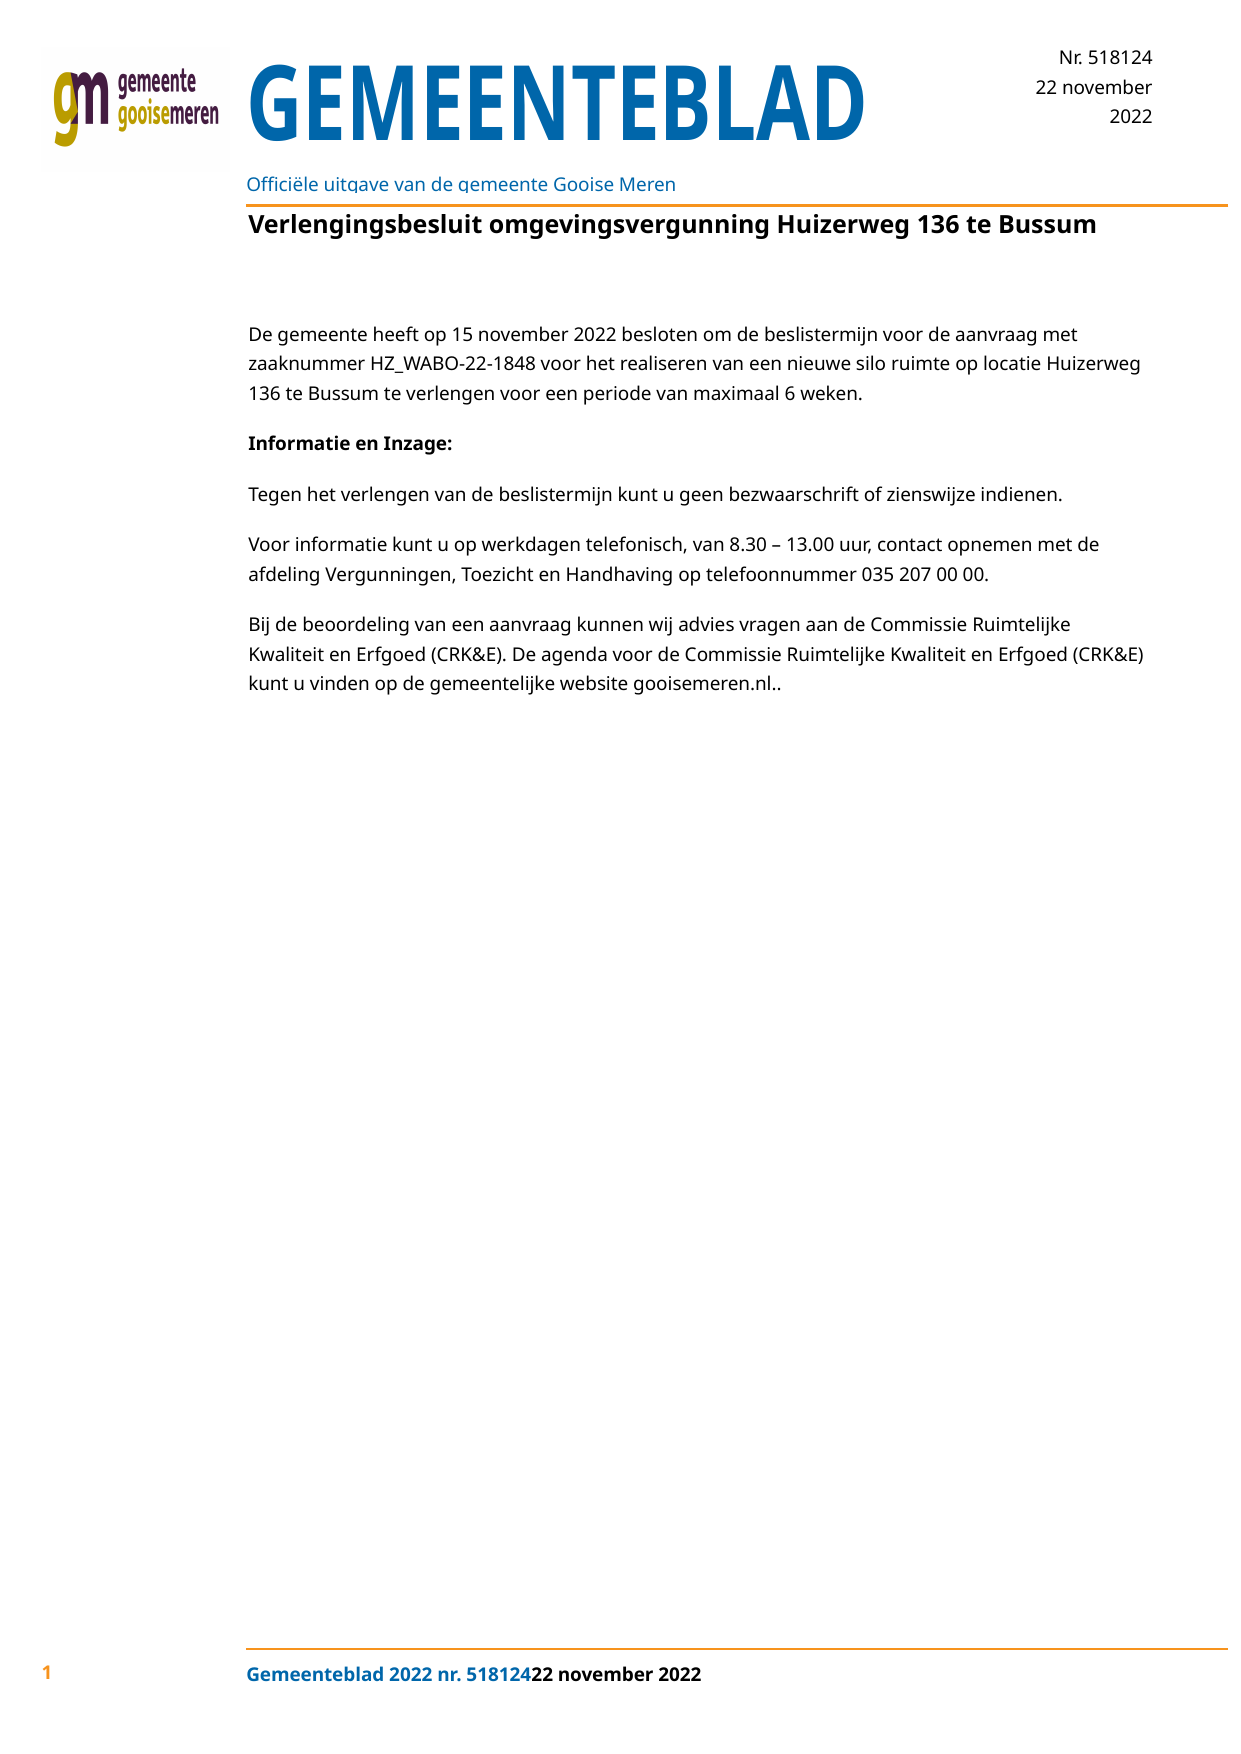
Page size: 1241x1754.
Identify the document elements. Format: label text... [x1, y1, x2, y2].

text De gemeente heeft op 15 november 2022 besloten om de beslistermijn voor de aanvraag met zaaknummer HZ_WABO-22-1848 voor het realiseren van een nieuwe silo ruimte op locatie Huizerweg 136 te Bussum te verlengen voor een periode van maximaal 6 weken. [248, 321, 1152, 406]
text Informatie en Inzage: [248, 430, 1152, 456]
text Bij de beoordeling van een aanvraag kunnen wij advies vragen aan de Commissie Ruimtelijke Kwaliteit en Erfgoed (CRK&E). De agenda voor de Commissie Ruimtelijke Kwaliteit en Erfgoed (CRK&E) kunt u vinden op de gemeentelijke website gooisemeren.nl.. [248, 611, 1152, 696]
text Voor informatie kunt u op werkdagen telefonisch, van 8.30 – 13.00 uur, contact opnemen met de afdeling Vergunningen, Toezicht en Handhaving op telefoonnummer 035 207 00 00. [248, 531, 1152, 586]
text Verlengingsbesluit omgevingsvergunning Huizerweg 136 te Bussum [248, 207, 1152, 241]
text Tegen het verlengen van de beslistermijn kunt u geen bezwaarschrift of zienswijze indienen. [248, 481, 1152, 506]
picture [41, 47, 231, 172]
